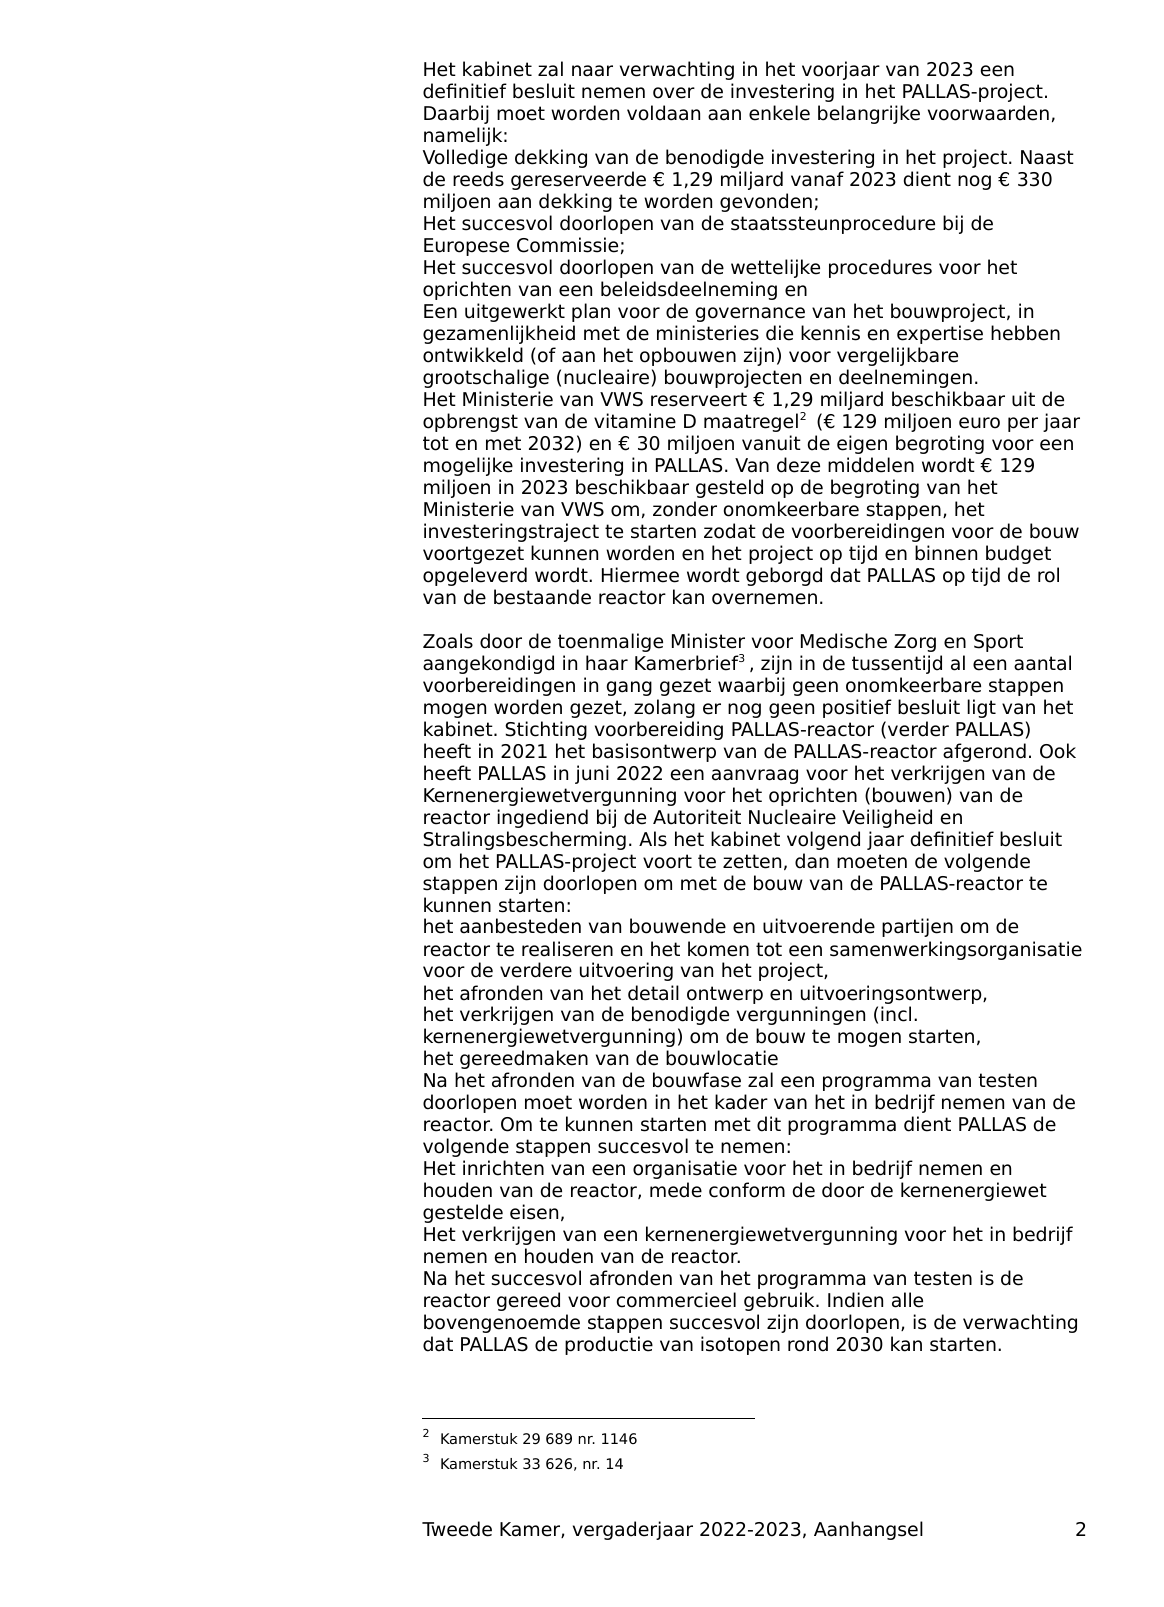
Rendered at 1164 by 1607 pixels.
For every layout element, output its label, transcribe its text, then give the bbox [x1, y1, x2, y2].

text het afronden van het detail ontwerp en uitvoeringsontwerp, [422, 982, 1087, 1004]
text het aanbesteden van bouwende en uitvoerende partijen om de reactor te realiseren en het komen tot een samenwerkingsorganisatie voor de verdere uitvoering van het project, [422, 916, 1087, 982]
text Kamerstuk 33 626, nr. 14 [422, 1452, 1087, 1474]
text Het succesvol doorlopen van de wettelijke procedures voor het oprichten van een beleidsdeelneming en [422, 257, 1087, 301]
text Het succesvol doorlopen van de staatssteunprocedure bij de Europese Commissie; [422, 213, 1087, 257]
text Een uitgewerkt plan voor de governance van het bouwproject, in gezamenlijkheid met de ministeries die kennis en expertise hebben ontwikkeld (of aan het opbouwen zijn) voor vergelijkbare grootschalige (nucleaire) bouwprojecten en deelnemingen. [422, 301, 1087, 389]
text Het verkrijgen van een kernenergiewetvergunning voor het in bedrijf nemen en houden van de reactor. [422, 1224, 1087, 1268]
text Het Ministerie van VWS reserveert € 1,29 miljard beschikbaar uit de opbrengst van de vitamine D maatregel (€ 129 miljoen euro per jaar tot en met 2032) en € 30 miljoen vanuit de eigen begroting voor een mogelijke investering in PALLAS. Van deze middelen wordt € 129 miljoen in 2023 beschikbaar gesteld op de begroting van het Ministerie van VWS om, zonder onomkeerbare stappen, het investeringstraject te starten zodat de voorbereidingen voor de bouw voortgezet kunnen worden en het project op tijd en binnen budget opgeleverd wordt. Hiermee wordt geborgd dat PALLAS op tijd de rol van de bestaande reactor kan overnemen. [422, 389, 1087, 608]
text het gereedmaken van de bouwlocatie [422, 1048, 1087, 1070]
text Volledige dekking van de benodigde investering in het project. Naast de reeds gereserveerde € 1,29 miljard vanaf 2023 dient nog € 330 miljoen aan dekking te worden gevonden; [422, 147, 1087, 213]
text Het kabinet zal naar verwachting in het voorjaar van 2023 een definitief besluit nemen over de investering in het PALLAS-project. Daarbij moet worden voldaan aan enkele belangrijke voorwaarden, namelijk: [422, 59, 1087, 147]
text Na het succesvol afronden van het programma van testen is de reactor gereed voor commercieel gebruik. Indien alle bovengenoemde stappen succesvol zijn doorlopen, is de verwachting dat PALLAS de productie van isotopen rond 2030 kan starten. [422, 1268, 1087, 1356]
text Het inrichten van een organisatie voor het in bedrijf nemen en houden van de reactor, mede conform de door de kernenergiewet gestelde eisen, [422, 1158, 1087, 1224]
text het verkrijgen van de benodigde vergunningen (incl. kernenergiewetvergunning) om de bouw te mogen starten, [422, 1004, 1087, 1048]
text Zoals door de toenmalige Minister voor Medische Zorg en Sport aangekondigd in haar Kamerbrief, zijn in de tussentijd al een aantal voorbereidingen in gang gezet waarbij geen onomkeerbare stappen mogen worden gezet, zolang er nog geen positief besluit ligt van het kabinet. Stichting voorbereiding PALLAS-reactor (verder PALLAS) heeft in 2021 het basisontwerp van de PALLAS-reactor afgerond. Ook heeft PALLAS in juni 2022 een aanvraag voor het verkrijgen van de Kernenergiewetvergunning voor het oprichten (bouwen) van de reactor ingediend bij de Autoriteit Nucleaire Veiligheid en Stralingsbescherming. Als het kabinet volgend jaar definitief besluit om het PALLAS-project voort te zetten, dan moeten de volgende stappen zijn doorlopen om met de bouw van de PALLAS-reactor te kunnen starten: [422, 631, 1087, 916]
text Na het afronden van de bouwfase zal een programma van testen doorlopen moet worden in het kader van het in bedrijf nemen van de reactor. Om te kunnen starten met dit programma dient PALLAS de volgende stappen succesvol te nemen: [422, 1070, 1087, 1158]
text Kamerstuk 29 689 nr. 1146 [422, 1427, 1087, 1449]
